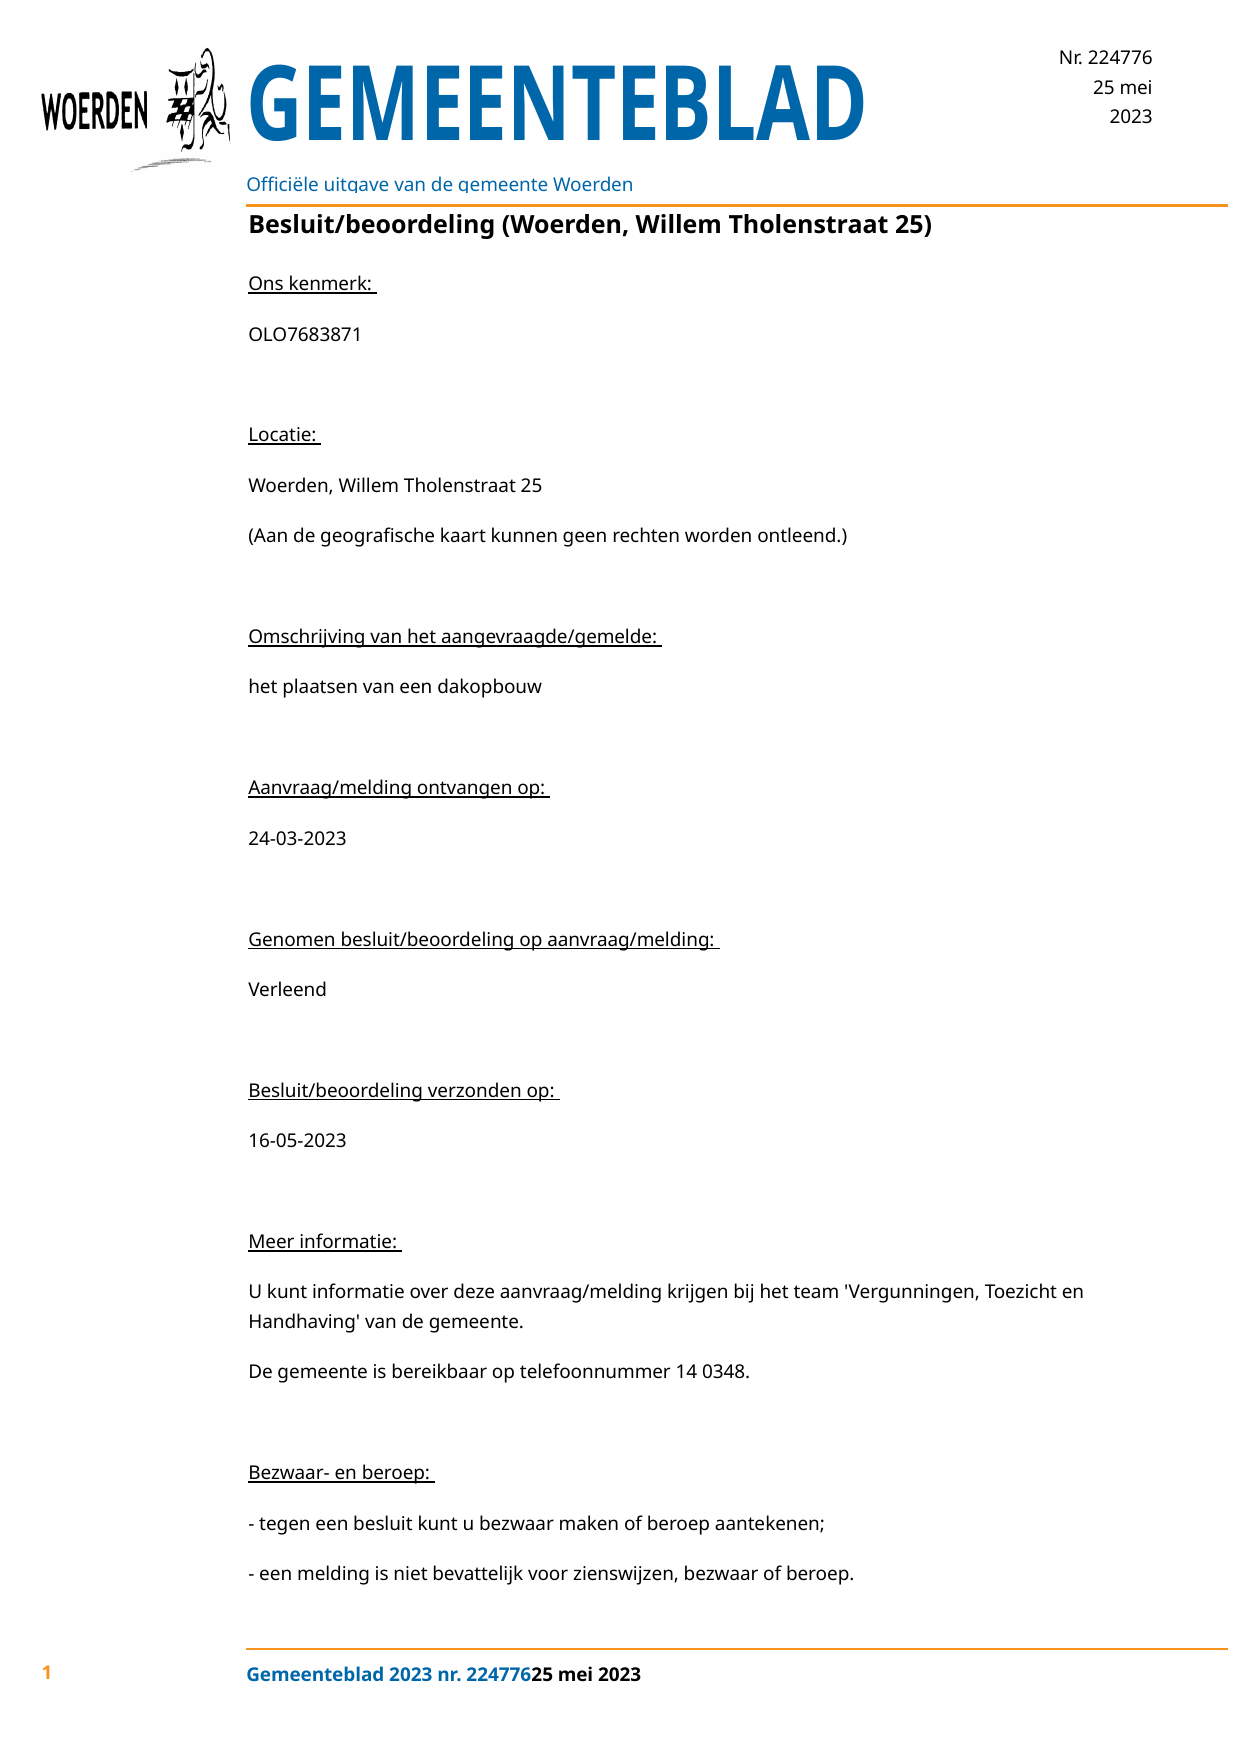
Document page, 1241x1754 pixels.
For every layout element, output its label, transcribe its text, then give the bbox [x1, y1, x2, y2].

text (Aan de geografische kaart kunnen geen rechten worden ontleend.) [248, 522, 1152, 548]
text Woerden, Willem Tholenstraat 25 [248, 472, 1152, 498]
text - een melding is niet bevattelijk voor zienswijzen, bezwaar of beroep. [248, 1560, 1152, 1586]
picture [41, 47, 231, 172]
text 24-03-2023 [248, 825, 1152, 851]
text Verleend [248, 976, 1152, 1002]
text Bezwaar- en beroep: [248, 1459, 1152, 1485]
text - tegen een besluit kunt u bezwaar maken of beroep aantekenen; [248, 1510, 1152, 1536]
text Aanvraag/melding ontvangen op: [248, 774, 1152, 800]
text Besluit/beoordeling verzonden op: [248, 1077, 1152, 1103]
text Ons kenmerk: [248, 270, 1152, 296]
text het plaatsen van een dakopbouw [248, 674, 1152, 699]
text Locatie: [248, 422, 1152, 447]
text Besluit/beoordeling (Woerden, Willem Tholenstraat 25) [248, 207, 1152, 241]
text De gemeente is bereikbaar op telefoonnummer 14 0348. [248, 1359, 1152, 1384]
text Meer informatie: [248, 1228, 1152, 1254]
text U kunt informatie over deze aanvraag/melding krijgen bij het team 'Vergunningen, Toezicht en Handhaving' van de gemeente. [248, 1279, 1152, 1334]
text Omschrijving van het aangevraagde/gemelde: [248, 623, 1152, 649]
text OLO7683871 [248, 321, 1152, 346]
text 16-05-2023 [248, 1127, 1152, 1153]
text Genomen besluit/beoordeling op aanvraag/melding: [248, 926, 1152, 951]
